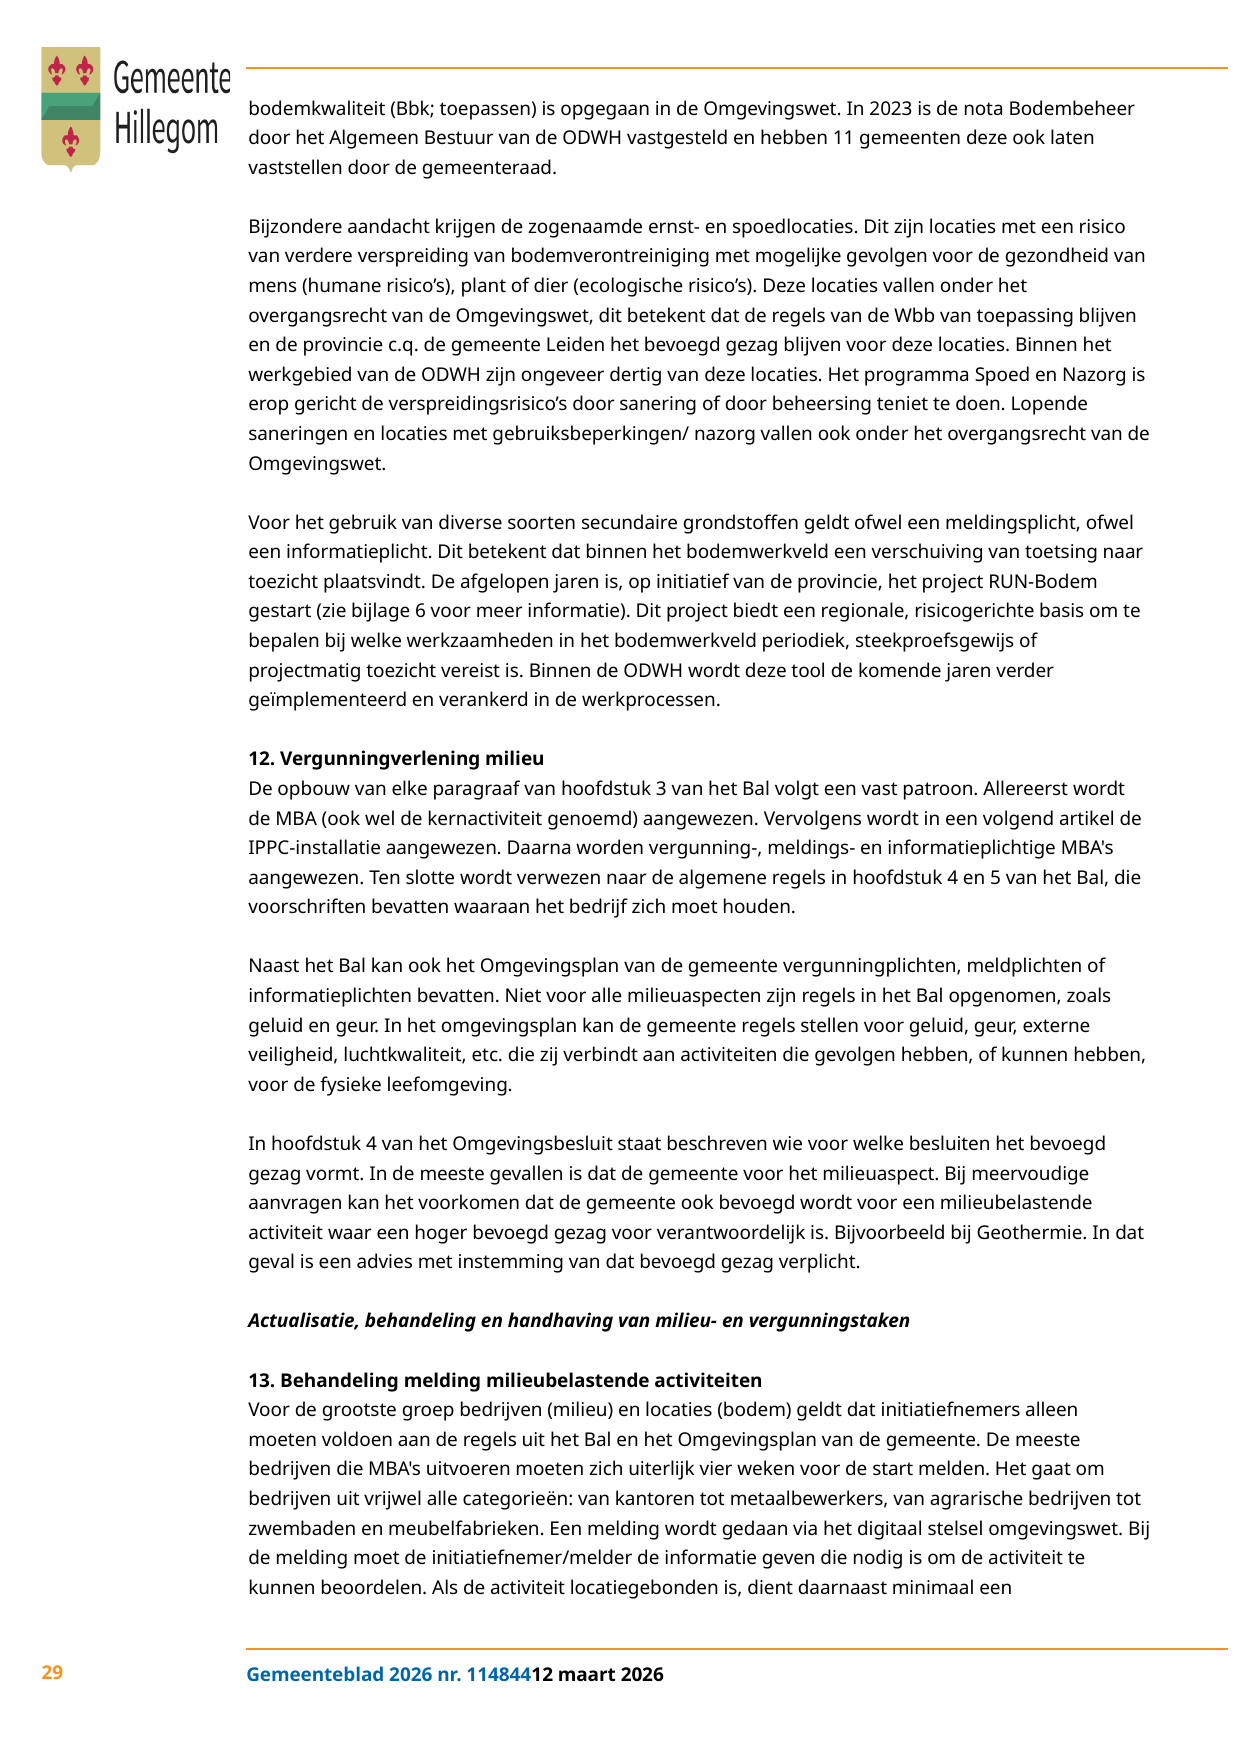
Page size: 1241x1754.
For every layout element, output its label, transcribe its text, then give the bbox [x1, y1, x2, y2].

text Voor de grootste groep bedrijven (milieu) en locaties (bodem) geldt dat initiatiefnemers alleen moeten voldoen aan de regels uit het Bal en het Omgevingsplan van de gemeente. De meeste bedrijven die MBA's uitvoeren moeten zich uiterlijk vier weken voor de start melden. Het gaat om bedrijven uit vrijwel alle categorieën: van kantoren tot metaalbewerkers, van agrarische bedrijven tot zwembaden en meubelfabrieken. Een melding wordt gedaan via het digitaal stelsel omgevingswet. Bij de melding moet de initiatiefnemer/melder de informatie geven die nodig is om de activiteit te kunnen beoordelen. Als de activiteit locatiegebonden is, dient daarnaast minimaal een [248, 1396, 1152, 1600]
text 12. Vergunningverlening milieu [248, 746, 1152, 771]
text Naast het Bal kan ook het Omgevingsplan van de gemeente vergunningplichten, meldplichten of informatieplichten bevatten. Niet voor alle milieuaspecten zijn regels in het Bal opgenomen, zoals geluid en geur. In het omgevingsplan kan de gemeente regels stellen voor geluid, geur, externe veiligheid, luchtkwaliteit, etc. die zij verbindt aan activiteiten die gevolgen hebben, of kunnen hebben, voor de fysieke leefomgeving. [248, 953, 1152, 1097]
text In hoofdstuk 4 van het Omgevingsbesluit staat beschreven wie voor welke besluiten het bevoegd gezag vormt. In de meeste gevallen is dat de gemeente voor het milieuaspect. Bij meervoudige aanvragen kan het voorkomen dat de gemeente ook bevoegd wordt voor een milieubelastende activiteit waar een hoger bevoegd gezag voor verantwoordelijk is. Bijvoorbeeld bij Geothermie. In dat geval is een advies met instemming van dat bevoegd gezag verplicht. [248, 1130, 1152, 1274]
picture [41, 47, 231, 172]
text Bijzondere aandacht krijgen de zogenaamde ernst- en spoedlocaties. Dit zijn locaties met een risico van verdere verspreiding van bodemverontreiniging met mogelijke gevolgen voor de gezondheid van mens (humane risico’s), plant of dier (ecologische risico’s). Deze locaties vallen onder het overgangsrecht van de Omgevingswet, dit betekent dat de regels van de Wbb van toepassing blijven en de provincie c.q. de gemeente Leiden het bevoegd gezag blijven voor deze locaties. Binnen het werkgebied van de ODWH zijn ongeveer dertig van deze locaties. Het programma Spoed en Nazorg is erop gericht de verspreidingsrisico’s door sanering of door beheersing teniet te doen. Lopende saneringen en locaties met gebruiksbeperkingen/ nazorg vallen ook onder het overgangsrecht van de Omgevingswet. [248, 213, 1152, 476]
text Actualisatie, behandeling en handhaving van milieu- en vergunningstaken [248, 1308, 1152, 1333]
text bodemkwaliteit (Bbk; toepassen) is opgegaan in de Omgevingswet. In 2023 is de nota Bodembeheer door het Algemeen Bestuur van de ODWH vastgesteld en hebben 11 gemeenten deze ook laten vaststellen door de gemeenteraad. [248, 95, 1152, 180]
text 13. Behandeling melding milieubelastende activiteiten [248, 1367, 1152, 1393]
text De opbouw van elke paragraaf van hoofdstuk 3 van het Bal volgt een vast patroon. Allereerst wordt de MBA (ook wel de kernactiviteit genoemd) aangewezen. Vervolgens wordt in een volgend artikel de IPPC-installatie aangewezen. Daarna worden vergunning-, meldings- en informatieplichtige MBA's aangewezen. Ten slotte wordt verwezen naar de algemene regels in hoofdstuk 4 en 5 van het Bal, die voorschriften bevatten waaraan het bedrijf zich moet houden. [248, 775, 1152, 919]
text Voor het gebruik van diverse soorten secundaire grondstoffen geldt ofwel een meldingsplicht, ofwel een informatieplicht. Dit betekent dat binnen het bodemwerkveld een verschuiving van toetsing naar toezicht plaatsvindt. De afgelopen jaren is, op initiatief van de provincie, het project RUN-Bodem gestart (zie bijlage 6 voor meer informatie). Dit project biedt een regionale, risicogerichte basis om te bepalen bij welke werkzaamheden in het bodemwerkveld periodiek, steekproefsgewijs of projectmatig toezicht vereist is. Binnen de ODWH wordt deze tool de komende jaren verder geïmplementeerd en verankerd in de werkprocessen. [248, 509, 1152, 712]
